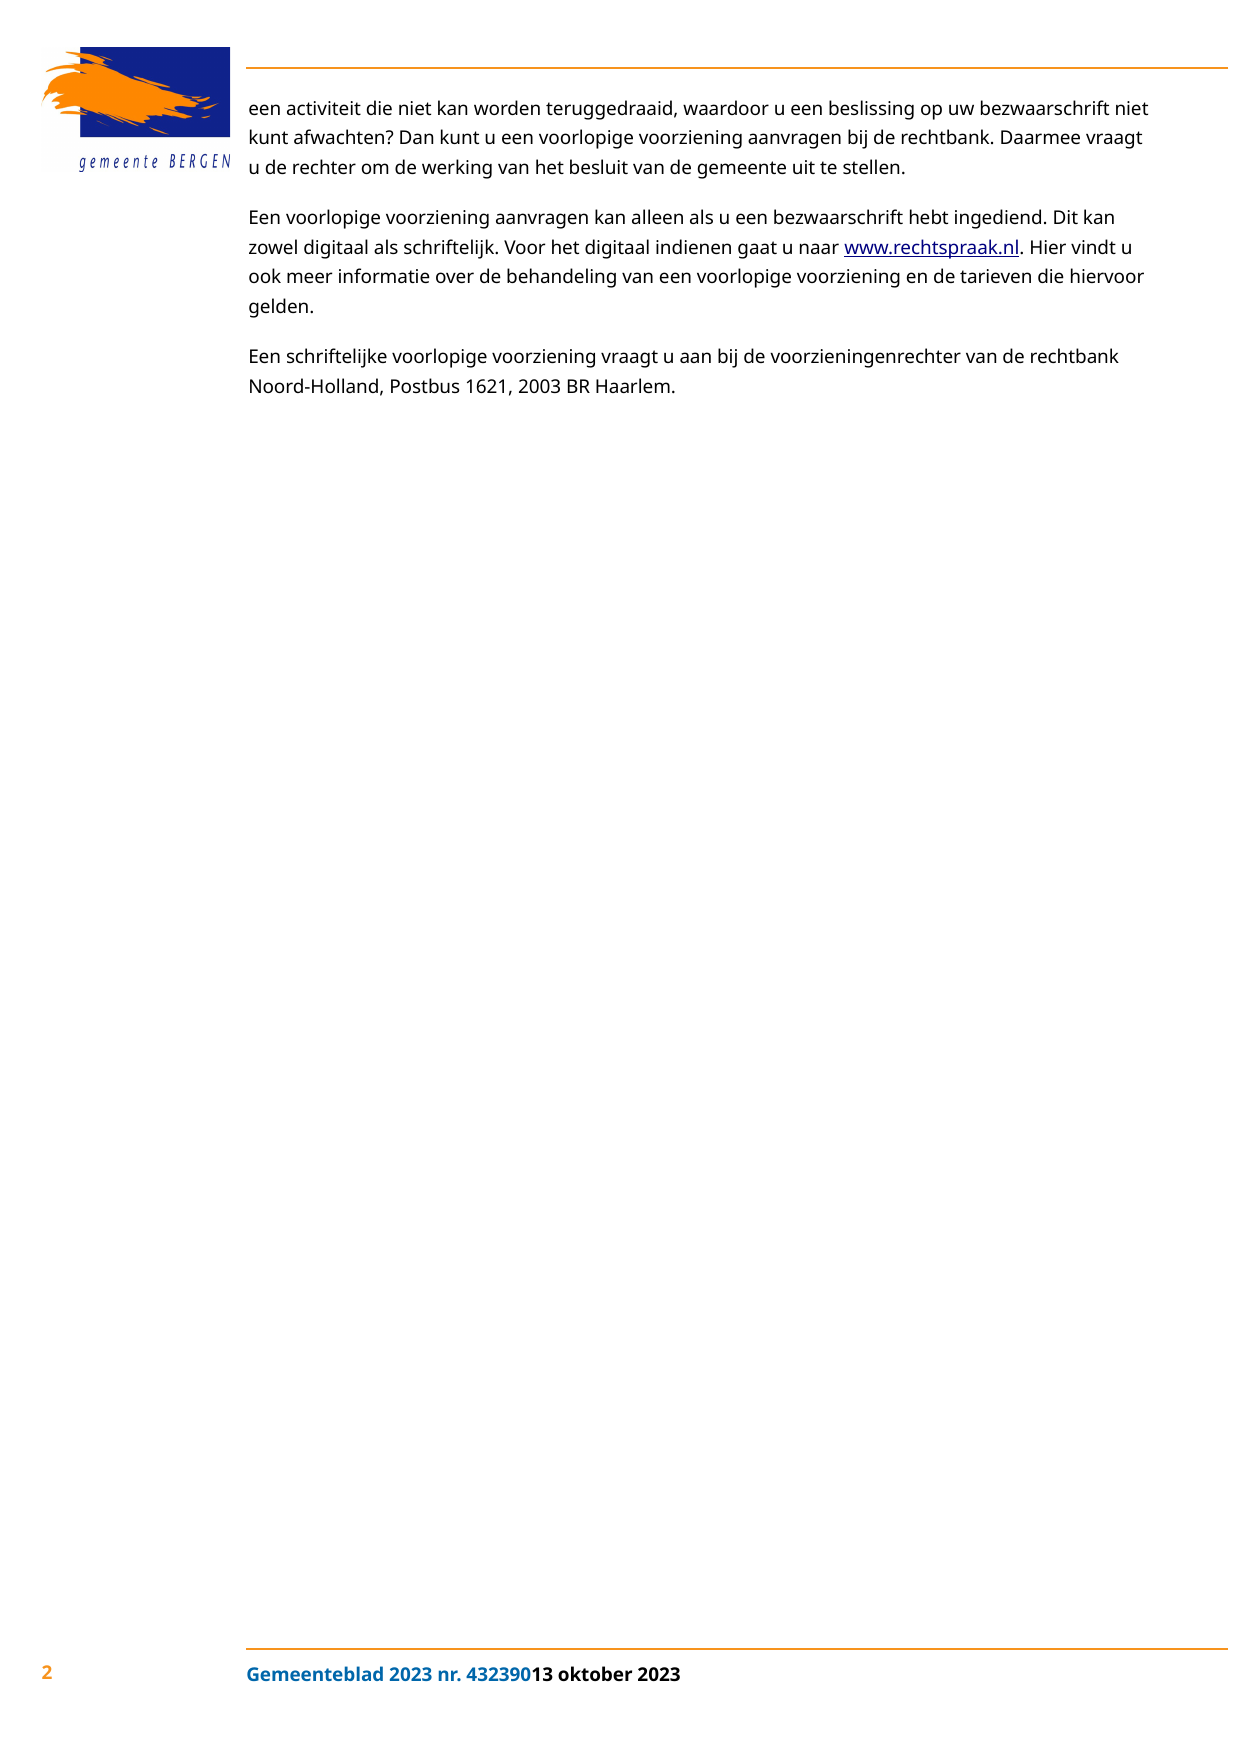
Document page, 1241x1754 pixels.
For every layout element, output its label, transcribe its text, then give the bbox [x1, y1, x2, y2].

text een activiteit die niet kan worden teruggedraaid, waardoor u een beslissing op uw bezwaarschrift niet kunt afwachten? Dan kunt u een voorlopige voorziening aanvragen bij de rechtbank. Daarmee vraagt u de rechter om de werking van het besluit van de gemeente uit te stellen. [248, 95, 1152, 180]
picture [41, 47, 231, 172]
text Een schriftelijke voorlopige voorziening vraagt u aan bij de voorzieningenrechter van de rechtbank Noord-Holland, Postbus 1621, 2003 BR Haarlem. [248, 343, 1152, 399]
text Een voorlopige voorziening aanvragen kan alleen als u een bezwaarschrift hebt ingediend. Dit kan zowel digitaal als schriftelijk. Voor het digitaal indienen gaat u naar www.rechtspraak.nl. Hier vindt u ook meer informatie over de behandeling van een voorlopige voorziening en de tarieven die hiervoor gelden. [248, 204, 1152, 319]
